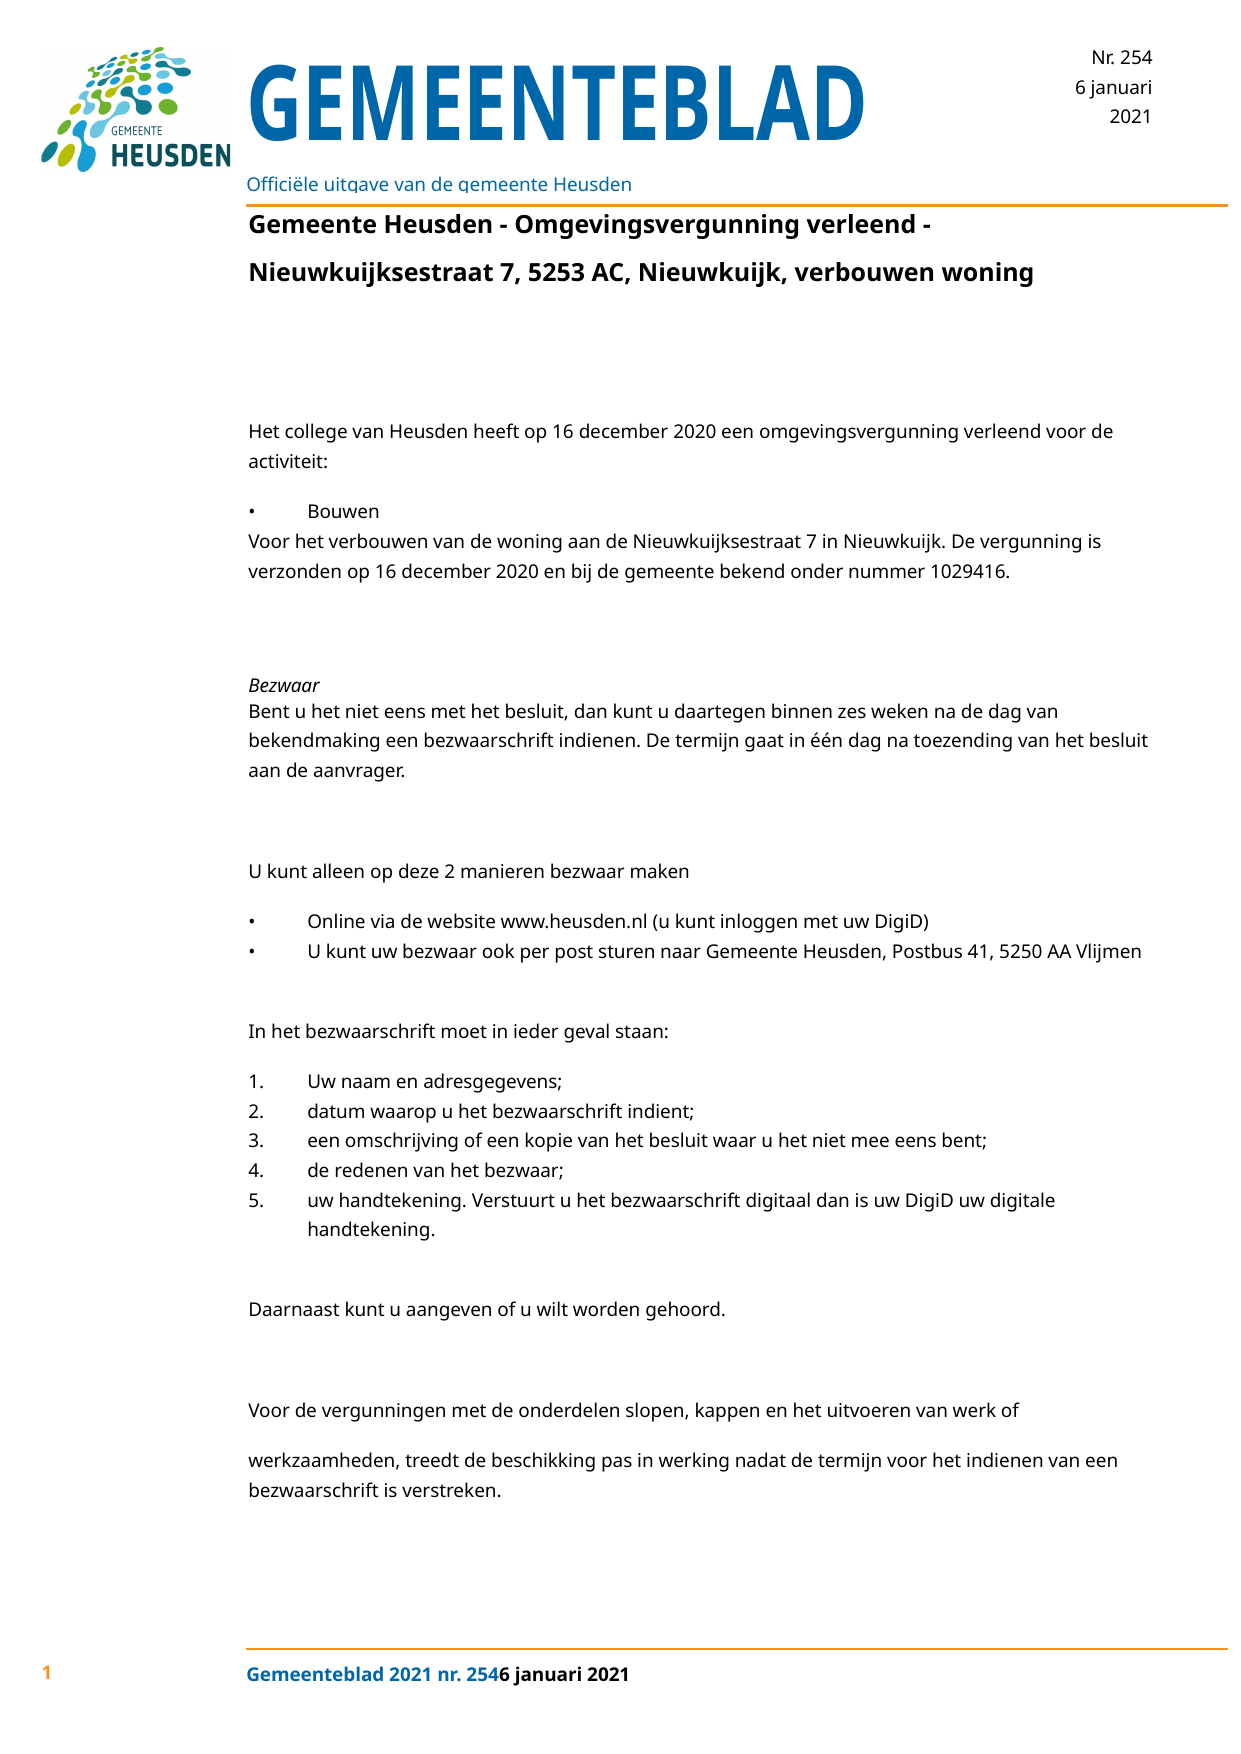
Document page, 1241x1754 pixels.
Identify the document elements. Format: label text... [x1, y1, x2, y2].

text Daarnaast kunt u aangeven of u wilt worden gehoord. [248, 1296, 1152, 1322]
text Voor de vergunningen met de onderdelen slopen, kappen en het uitvoeren van werk of [248, 1397, 1152, 1423]
text Bezwaar [248, 672, 1152, 698]
list datum waarop u het bezwaarschrift indient; [248, 1098, 1152, 1124]
picture [41, 47, 231, 172]
text U kunt alleen op deze 2 manieren bezwaar maken [248, 858, 1152, 884]
text In het bezwaarschrift moet in ieder geval staan: [248, 1018, 1152, 1044]
text Het college van Heusden heeft op 16 december 2020 een omgevingsvergunning verleend voor de activiteit: [248, 419, 1152, 474]
text Bent u het niet eens met het besluit, dan kunt u daartegen binnen zes weken na de dag van bekendmaking een bezwaarschrift indienen. De termijn gaat in één dag na toezending van het besluit aan de aanvrager. [248, 698, 1152, 783]
list Uw naam en adresgegevens; [248, 1068, 1152, 1094]
list U kunt uw bezwaar ook per post sturen naar Gemeente Heusden, Postbus 41, 5250 AA Vlijmen [248, 938, 1152, 964]
list Bouwen [248, 499, 1152, 524]
list Online via de website www.heusden.nl (u kunt inloggen met uw DigiD) [248, 908, 1152, 934]
list de redenen van het bezwaar; [248, 1157, 1152, 1183]
text Gemeente Heusden - Omgevingsvergunning verleend - Nieuwkuijksestraat 7, 5253 AC, Nieuwkuijk, verbouwen woning [248, 207, 1152, 288]
text werkzaamheden, treedt de beschikking pas in werking nadat de termijn voor het indienen van een bezwaarschrift is verstreken. [248, 1448, 1152, 1503]
text Voor het verbouwen van de woning aan de Nieuwkuijksestraat 7 in Nieuwkuijk. De vergunning is verzonden op 16 december 2020 en bij de gemeente bekend onder nummer 1029416. [248, 528, 1152, 584]
list uw handtekening. Verstuurt u het bezwaarschrift digitaal dan is uw DigiD uw digitale handtekening. [248, 1187, 1152, 1242]
list een omschrijving of een kopie van het besluit waar u het niet mee eens bent; [248, 1128, 1152, 1153]
